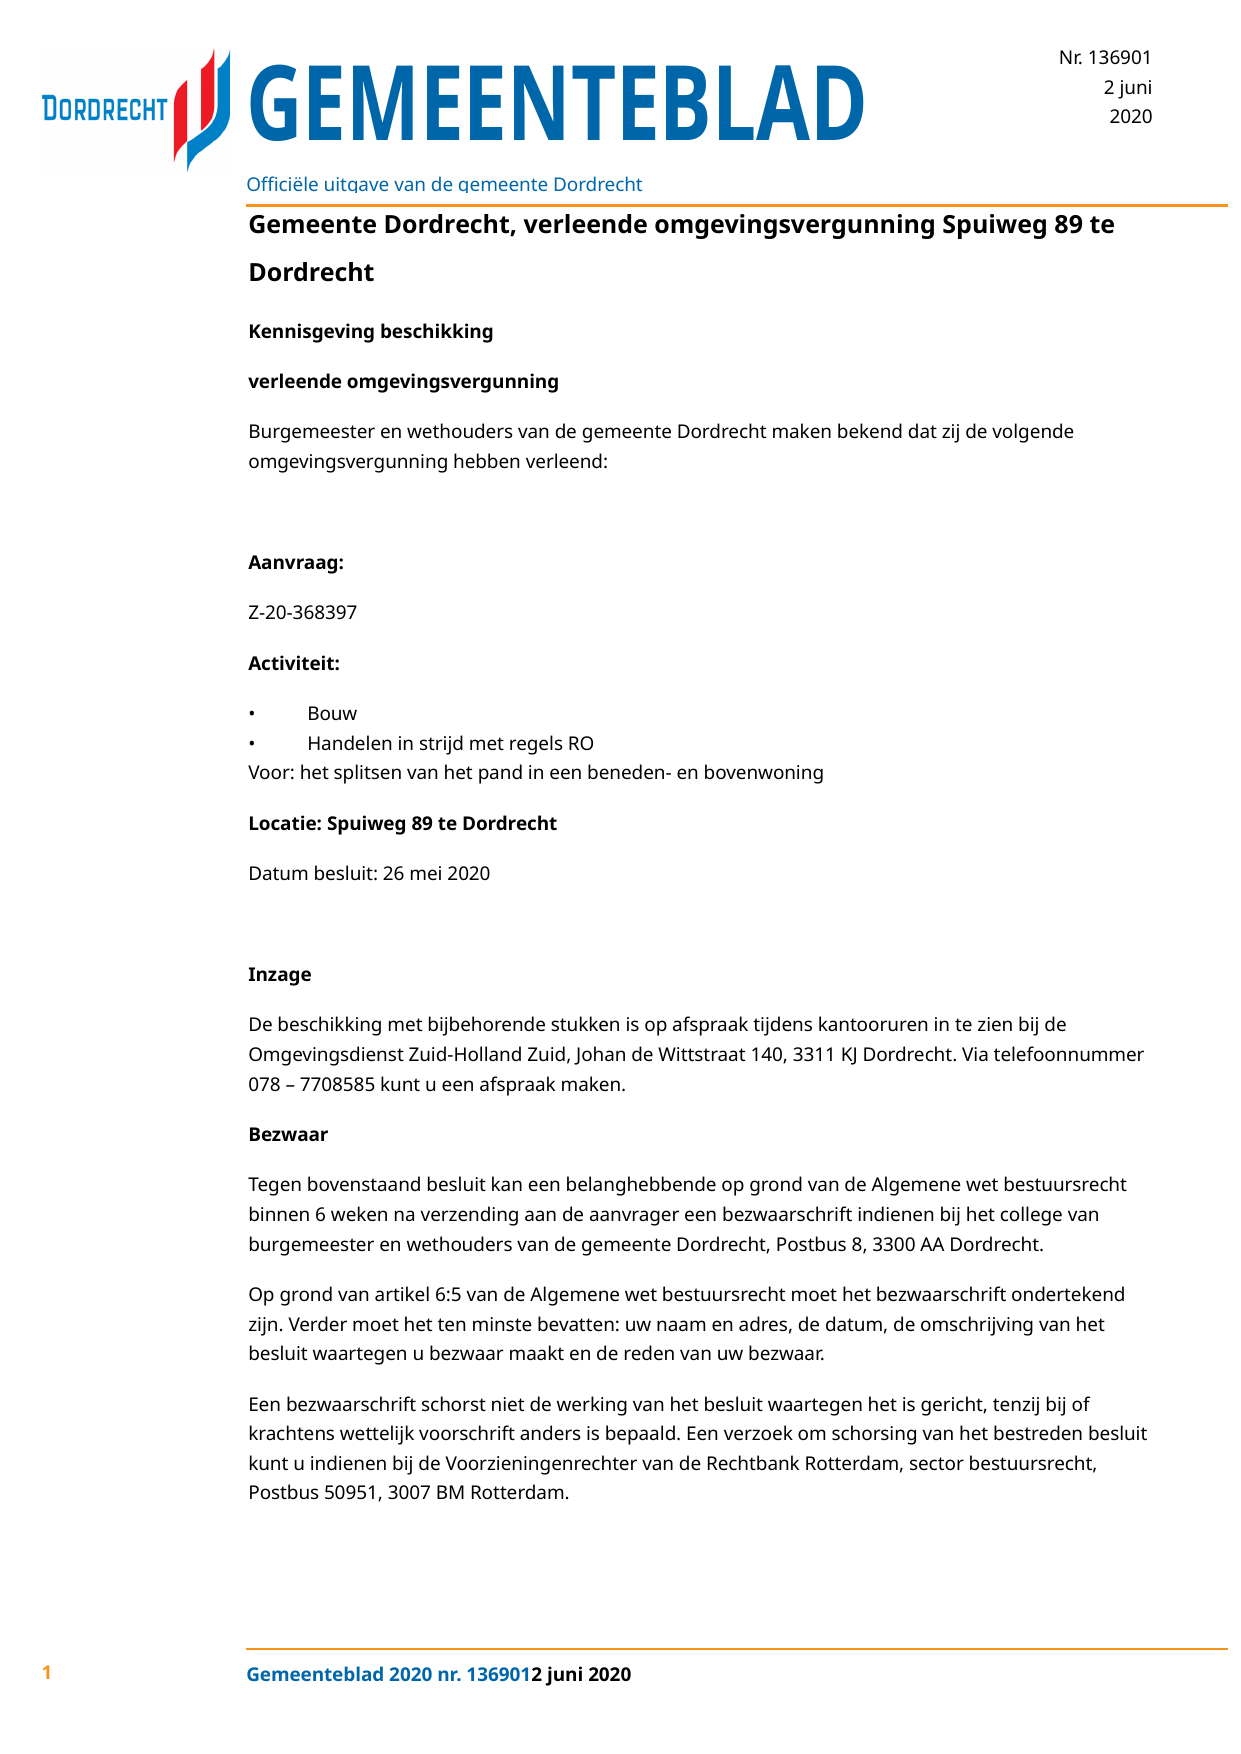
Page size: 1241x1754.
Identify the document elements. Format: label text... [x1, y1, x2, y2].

text Gemeente Dordrecht, verleende omgevingsvergunning Spuiweg 89 te Dordrecht [248, 207, 1152, 288]
text Inzage [248, 961, 1152, 987]
text Burgemeester en wethouders van de gemeente Dordrecht maken bekend dat zij de volgende omgevingsvergunning hebben verleend: [248, 419, 1152, 474]
text Voor: het splitsen van het pand in een beneden- en bovenwoning [248, 759, 1152, 785]
list Bouw [248, 700, 1152, 726]
text verleende omgevingsvergunning [248, 368, 1152, 394]
text Activiteit: [248, 650, 1152, 676]
text Datum besluit: 26 mei 2020 [248, 860, 1152, 886]
picture [41, 47, 231, 172]
text Z-20-368397 [248, 599, 1152, 625]
text Aanvraag: [248, 549, 1152, 575]
text Locatie: Spuiweg 89 te Dordrecht [248, 810, 1152, 836]
text Bezwaar [248, 1121, 1152, 1147]
list Handelen in strijd met regels RO [248, 730, 1152, 756]
text De beschikking met bijbehorende stukken is op afspraak tijdens kantooruren in te zien bij de Omgevingsdienst Zuid-Holland Zuid, Johan de Wittstraat 140, 3311 KJ Dordrecht. Via telefoonnummer 078 – 7708585 kunt u een afspraak maken. [248, 1012, 1152, 1097]
text Een bezwaarschrift schorst niet de werking van het besluit waartegen het is gericht, tenzij bij of krachtens wettelijk voorschrift anders is bepaald. Een verzoek om schorsing van het bestreden besluit kunt u indienen bij de Voorzieningenrechter van de Rechtbank Rotterdam, sector bestuursrecht, Postbus 50951, 3007 BM Rotterdam. [248, 1391, 1152, 1505]
text Tegen bovenstaand besluit kan een belanghebbende op grond van de Algemene wet bestuursrecht binnen 6 weken na verzending aan de aanvrager een bezwaarschrift indienen bij het college van burgemeester en wethouders van de gemeente Dordrecht, Postbus 8, 3300 AA Dordrecht. [248, 1172, 1152, 1257]
text Kennisgeving beschikking [248, 318, 1152, 344]
text Op grond van artikel 6:5 van de Algemene wet bestuursrecht moet het bezwaarschrift ondertekend zijn. Verder moet het ten minste bevatten: uw naam en adres, de datum, de omschrijving van het besluit waartegen u bezwaar maakt en de reden van uw bezwaar. [248, 1281, 1152, 1366]
